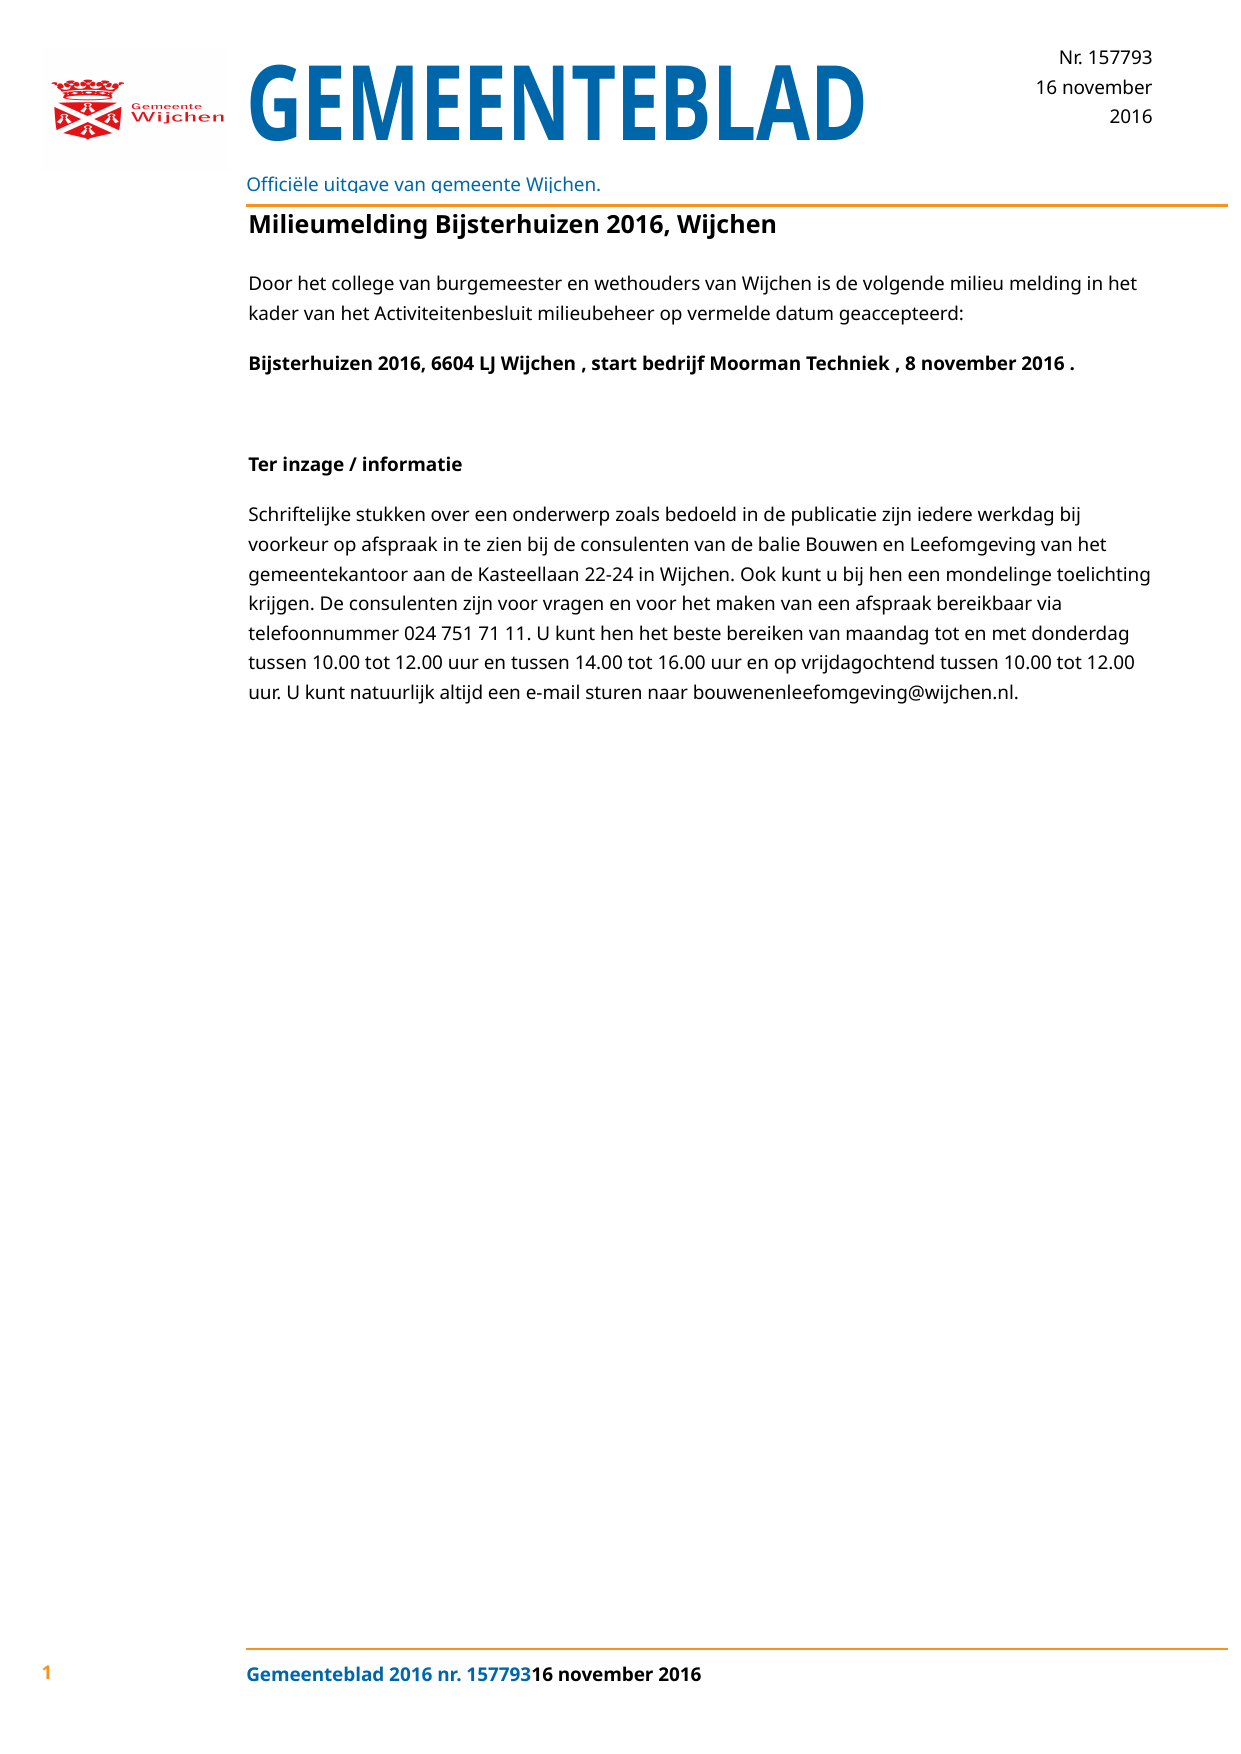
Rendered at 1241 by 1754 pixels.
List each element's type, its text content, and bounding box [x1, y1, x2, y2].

text Schriftelijke stukken over een onderwerp zoals bedoeld in de publicatie zijn iedere werkdag bij voorkeur op afspraak in te zien bij de consulenten van de balie Bouwen en Leefomgeving van het gemeentekantoor aan de Kasteellaan 22-24 in Wijchen. Ook kunt u bij hen een mondelinge toelichting krijgen. De consulenten zijn voor vragen en voor het maken van een afspraak bereikbaar via telefoonnummer 024 751 71 11. U kunt hen het beste bereiken van maandag tot en met donderdag tussen 10.00 tot 12.00 uur en tussen 14.00 tot 16.00 uur en op vrijdagochtend tussen 10.00 tot 12.00 uur. U kunt natuurlijk altijd een e-mail sturen naar bouwenenleefomgeving@wijchen.nl. [248, 502, 1152, 705]
picture [41, 47, 231, 172]
text Ter inzage / informatie [248, 451, 1152, 477]
text Door het college van burgemeester en wethouders van Wijchen is de volgende milieu melding in het kader van het Activiteitenbesluit milieubeheer op vermelde datum geaccepteerd: [248, 270, 1152, 326]
text Bijsterhuizen 2016, 6604 LJ Wijchen , start bedrijf Moorman Techniek , 8 november 2016 . [248, 350, 1152, 376]
text Milieumelding Bijsterhuizen 2016, Wijchen [248, 207, 1152, 241]
